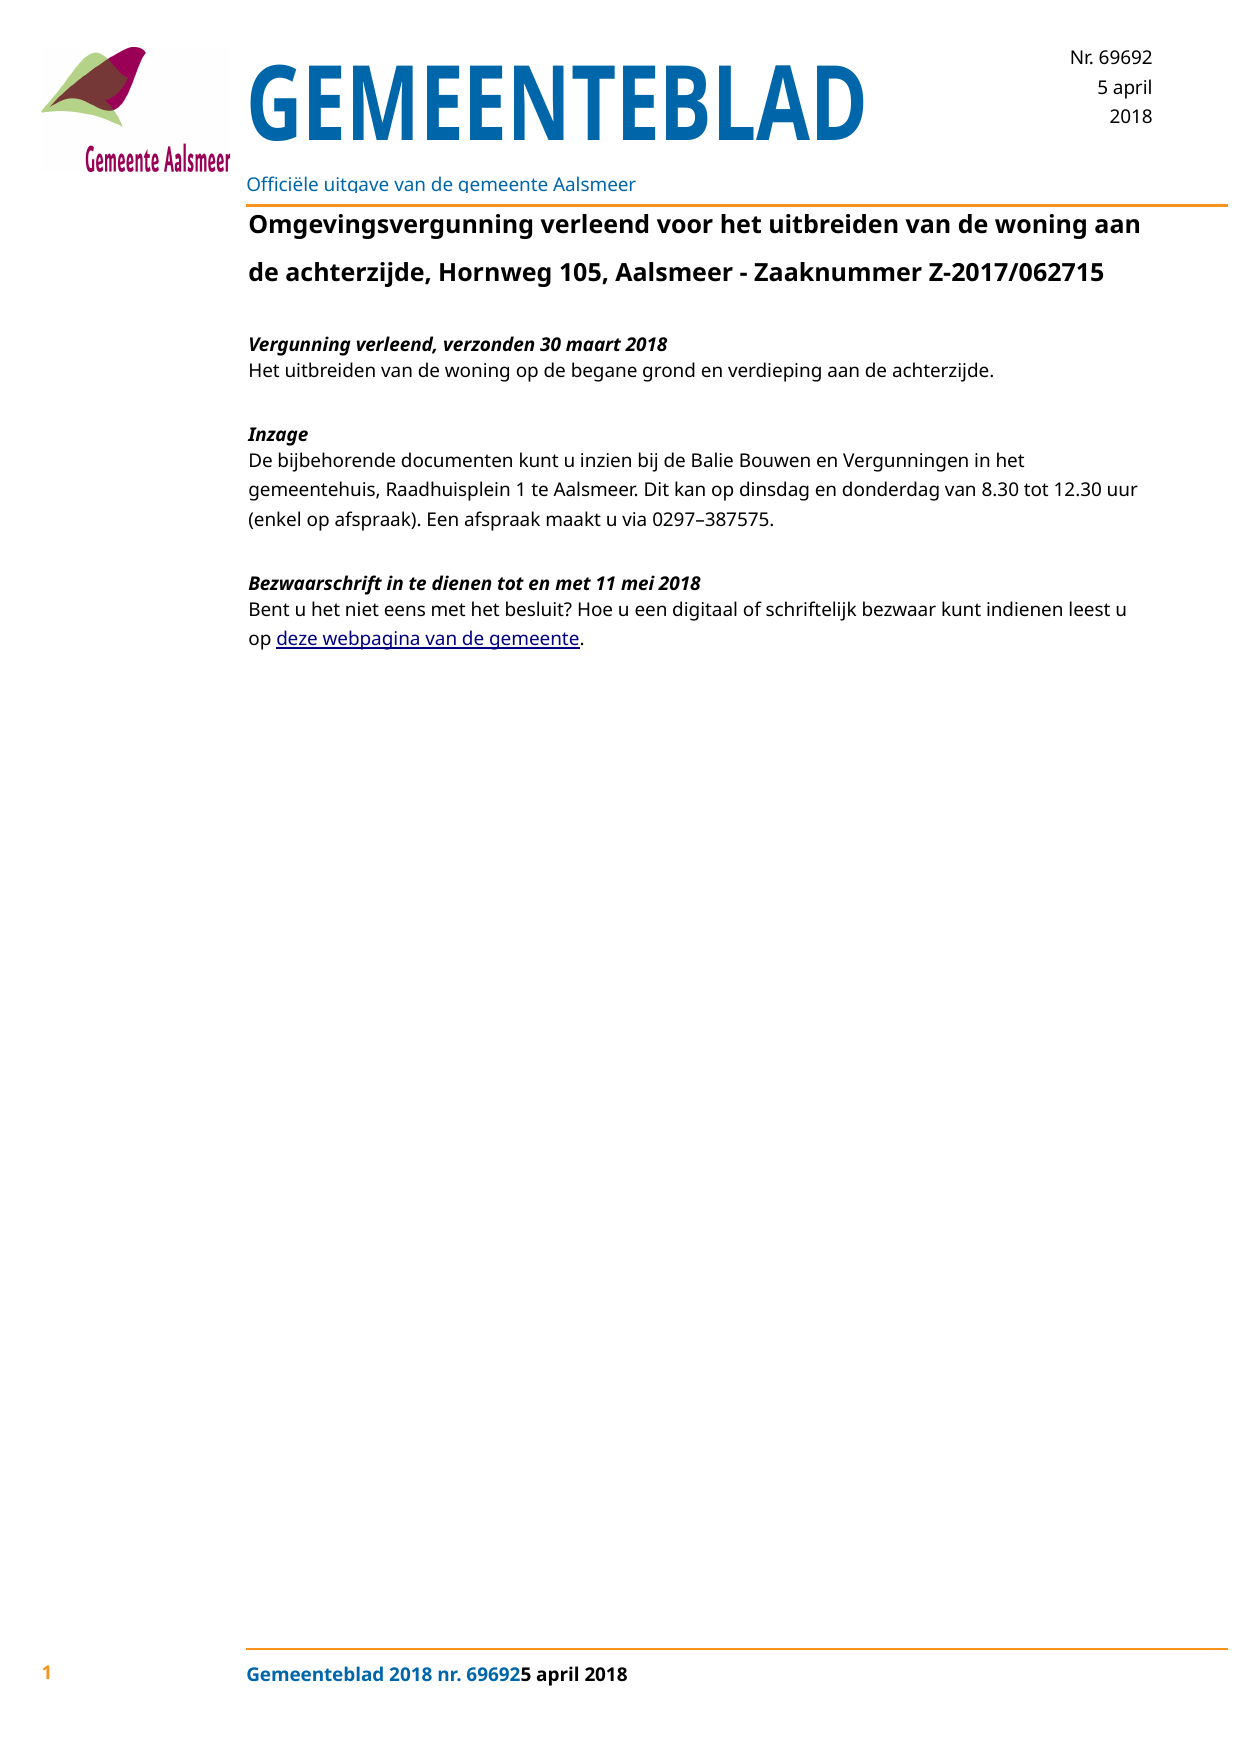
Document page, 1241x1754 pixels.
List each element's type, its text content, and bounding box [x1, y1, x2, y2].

text Het uitbreiden van de woning op de begane grond en verdieping aan de achterzijde. [248, 357, 1152, 383]
picture [41, 47, 231, 172]
text Vergunning verleend, verzonden 30 maart 2018 [248, 331, 1152, 357]
text Bent u het niet eens met het besluit? Hoe u een digitaal of schriftelijk bezwaar kunt indienen leest u op deze webpagina van de gemeente. [248, 596, 1152, 651]
text Omgevingsvergunning verleend voor het uitbreiden van de woning aan de achterzijde, Hornweg 105, Aalsmeer - Zaaknummer Z-2017/062715 [248, 207, 1152, 288]
text De bijbehorende documenten kunt u inzien bij de Balie Bouwen en Vergunningen in het gemeentehuis, Raadhuisplein 1 te Aalsmeer. Dit kan op dinsdag en donderdag van 8.30 tot 12.30 uur (enkel op afspraak). Een afspraak maakt u via 0297–387575. [248, 447, 1152, 532]
text Bezwaarschrift in te dienen tot en met 11 mei 2018 [248, 570, 1152, 596]
text Inzage [248, 421, 1152, 447]
